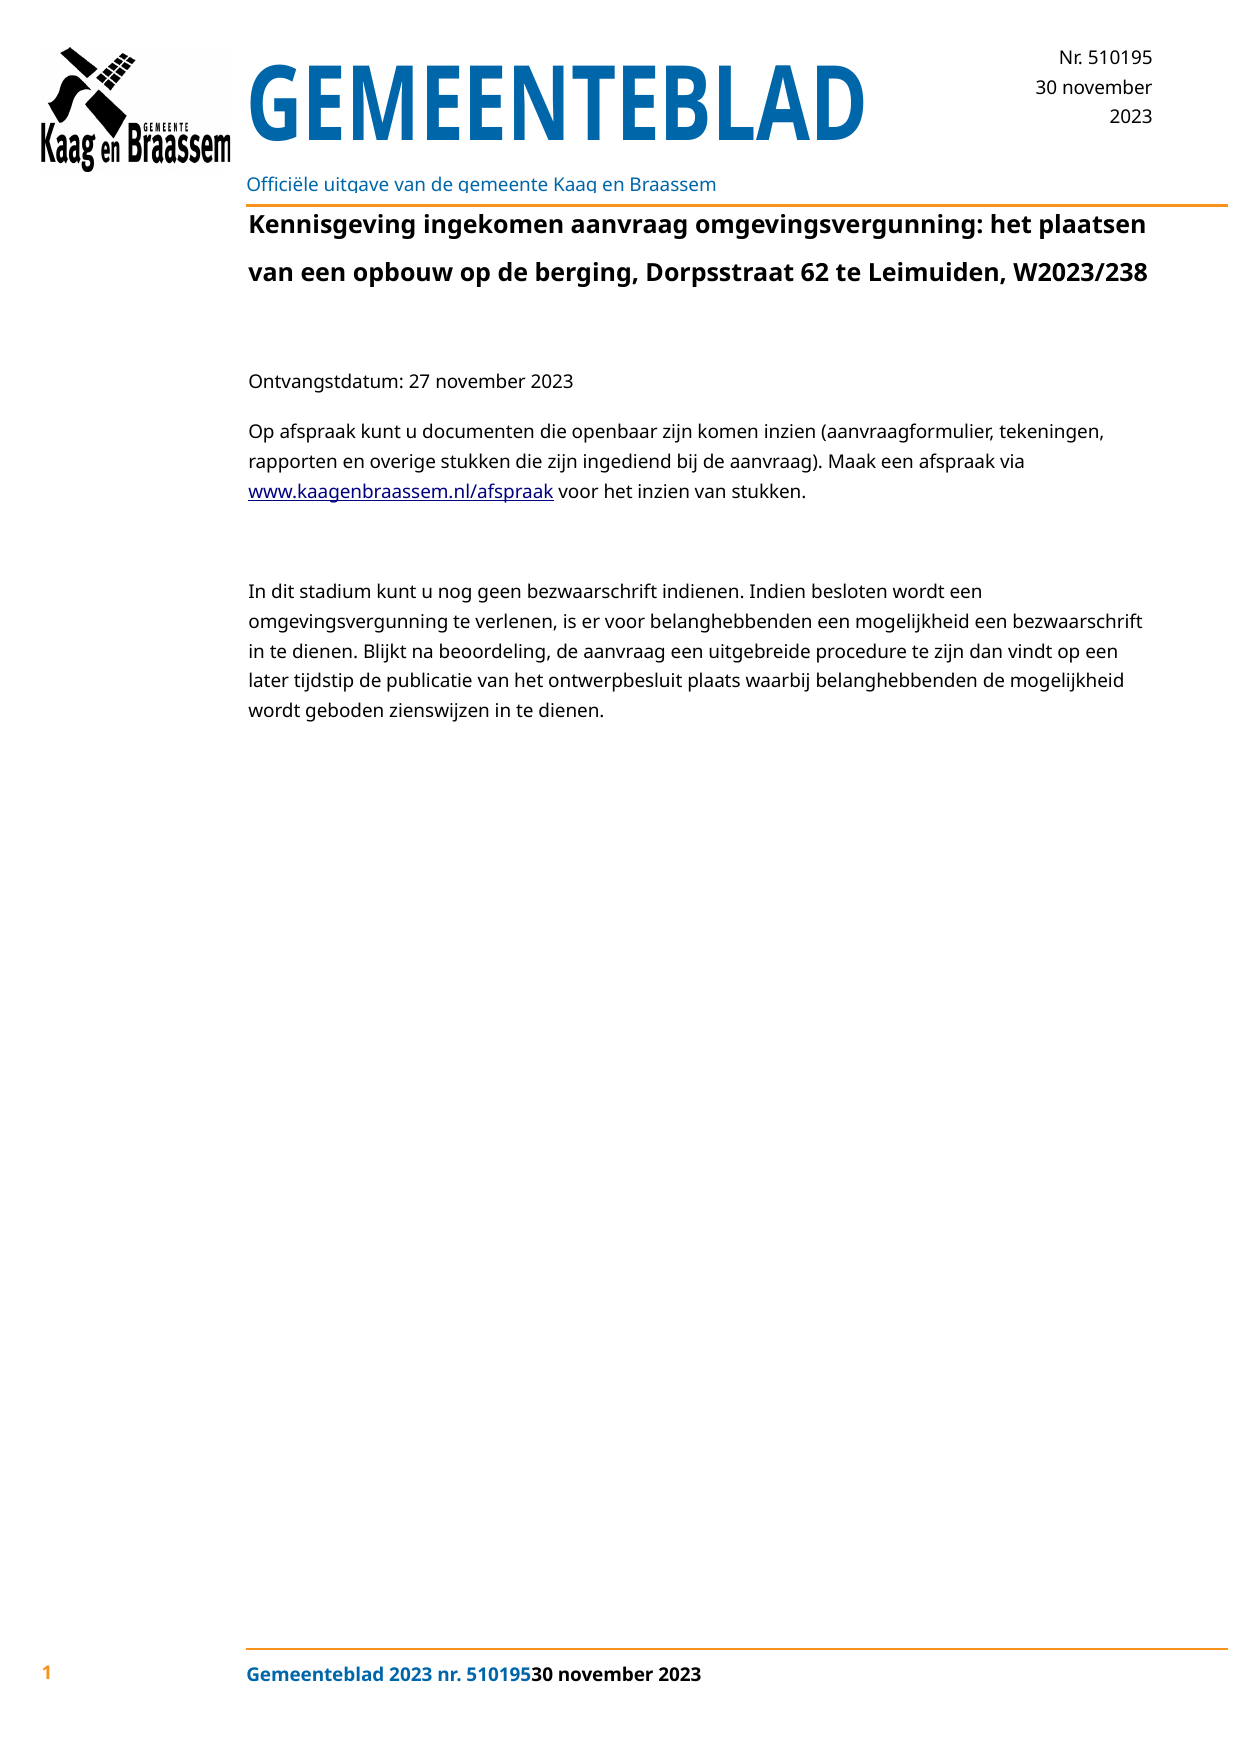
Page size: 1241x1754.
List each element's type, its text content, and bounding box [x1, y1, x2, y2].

text Kennisgeving ingekomen aanvraag omgevingsvergunning: het plaatsen van een opbouw op de berging, Dorpsstraat 62 te Leimuiden, W2023/238 [248, 207, 1152, 288]
text Ontvangstdatum: 27 november 2023 [248, 368, 1152, 394]
picture [41, 47, 231, 172]
text In dit stadium kunt u nog geen bezwaarschrift indienen. Indien besloten wordt een omgevingsvergunning te verlenen, is er voor belanghebbenden een mogelijkheid een bezwaarschrift in te dienen. Blijkt na beoordeling, de aanvraag een uitgebreide procedure te zijn dan vindt op een later tijdstip de publicatie van het ontwerpbesluit plaats waarbij belanghebbenden de mogelijkheid wordt geboden zienswijzen in te dienen. [248, 579, 1152, 723]
text Op afspraak kunt u documenten die openbaar zijn komen inzien (aanvraagformulier, tekeningen, rapporten en overige stukken die zijn ingediend bij de aanvraag). Maak een afspraak via www.kaagenbraassem.nl/afspraak voor het inzien van stukken. [248, 419, 1152, 504]
